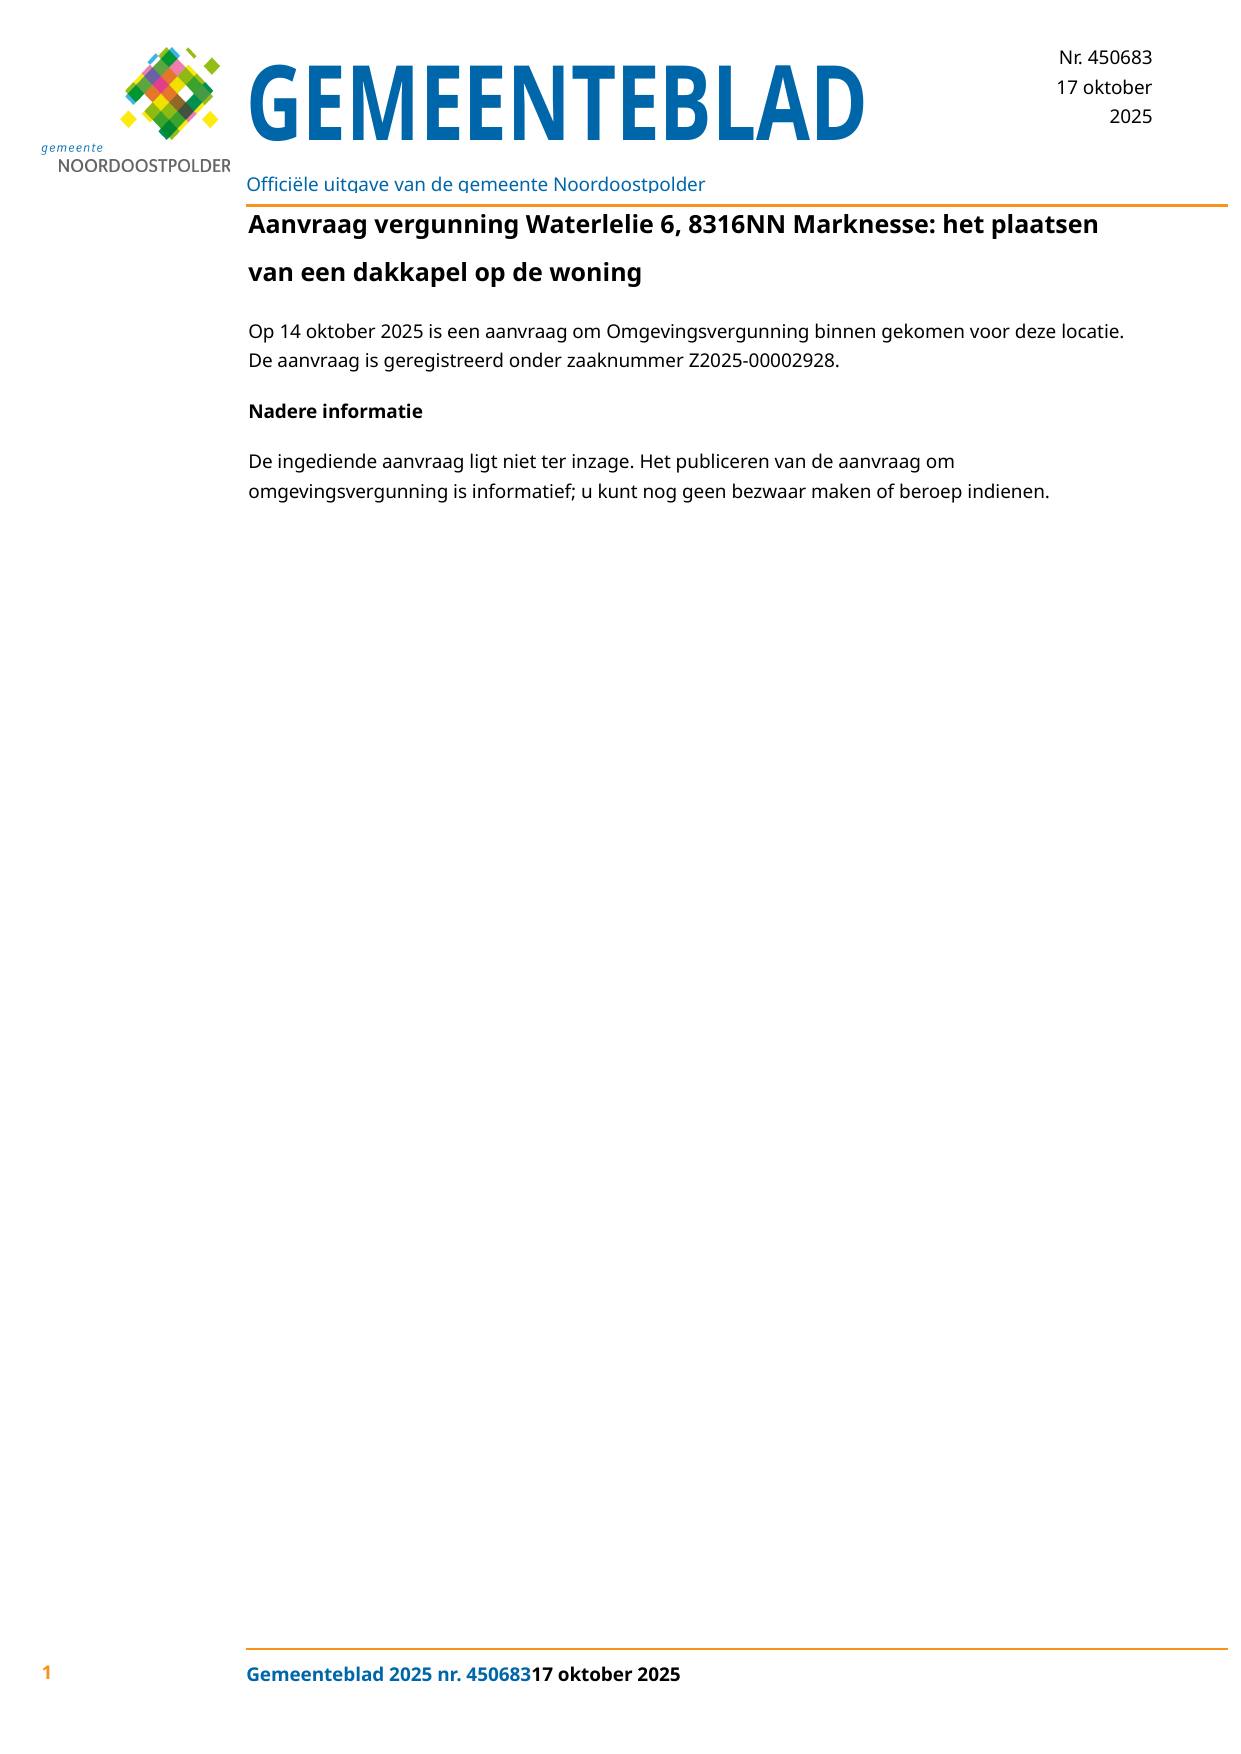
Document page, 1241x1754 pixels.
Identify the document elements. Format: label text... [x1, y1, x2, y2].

text De ingediende aanvraag ligt niet ter inzage. Het publiceren van de aanvraag om omgevingsvergunning is informatief; u kunt nog geen bezwaar maken of beroep indienen. [248, 448, 1152, 504]
text Aanvraag vergunning Waterlelie 6, 8316NN Marknesse: het plaatsen van een dakkapel op de woning [248, 207, 1152, 288]
text Nadere informatie [248, 398, 1152, 424]
picture [41, 47, 231, 172]
text Op 14 oktober 2025 is een aanvraag om Omgevingsvergunning binnen gekomen voor deze locatie. De aanvraag is geregistreerd onder zaaknummer Z2025-00002928. [248, 318, 1152, 373]
